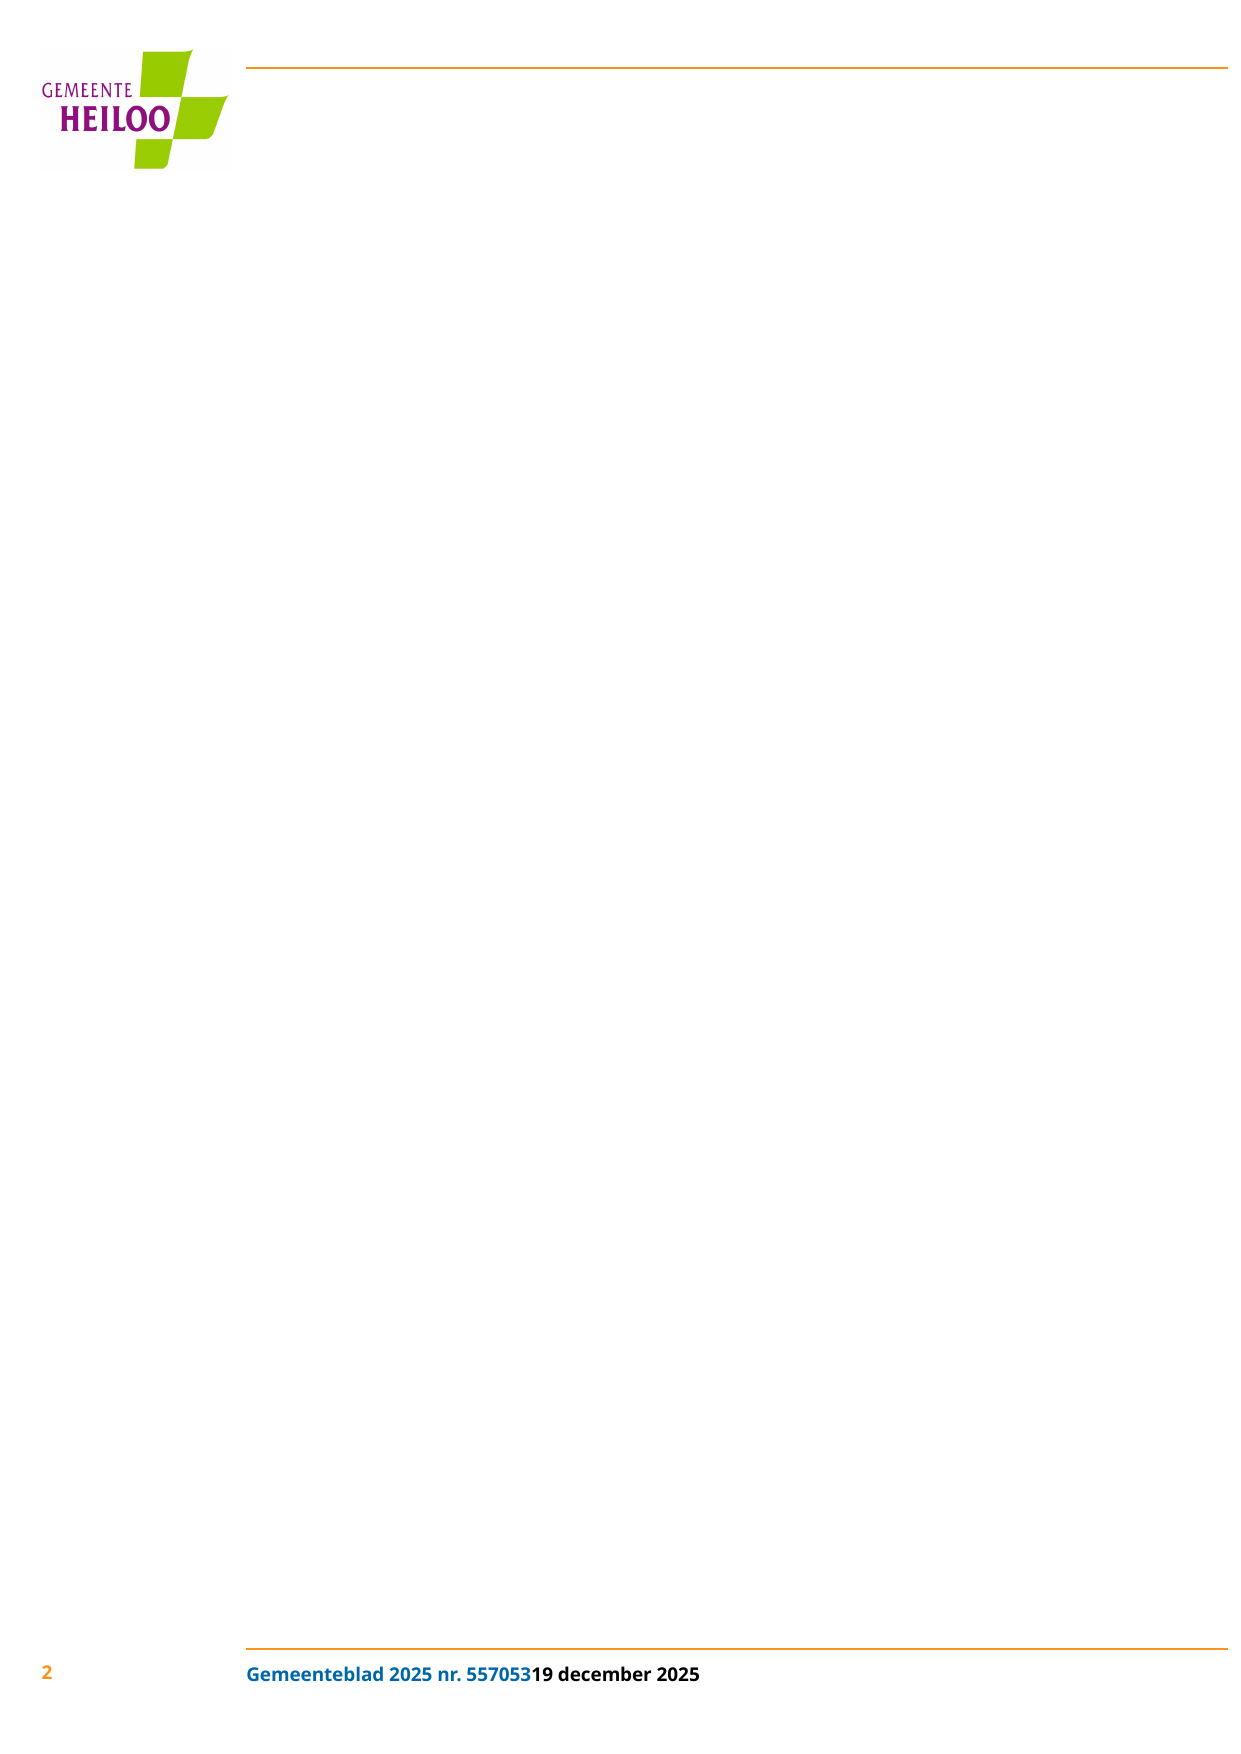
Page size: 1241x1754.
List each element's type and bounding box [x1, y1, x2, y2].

picture [41, 47, 231, 172]
